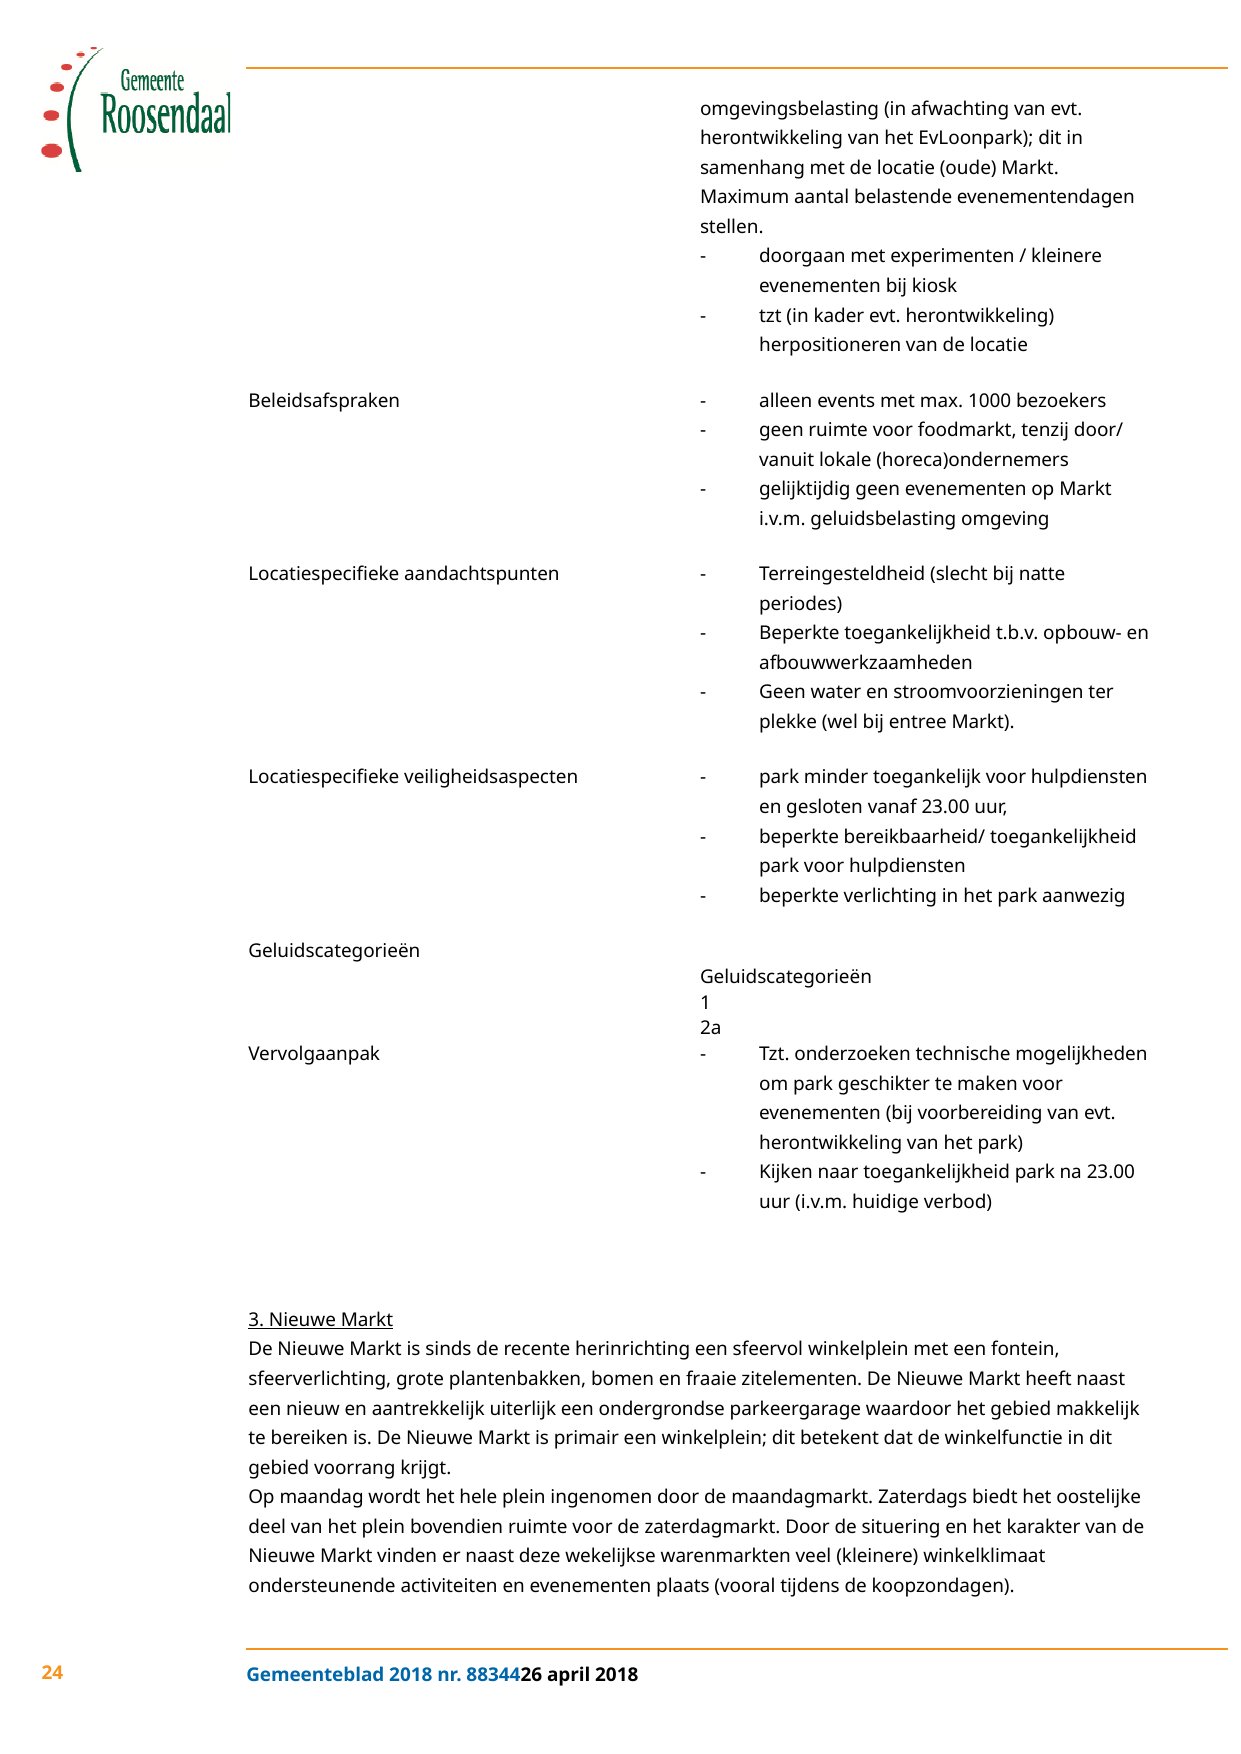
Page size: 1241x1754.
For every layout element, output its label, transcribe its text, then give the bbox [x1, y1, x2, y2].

table_cell [700, 937, 1152, 963]
picture [41, 47, 231, 172]
table_cell Geluidscategorieën [248, 937, 700, 1040]
table_cell Tzt. onderzoeken technische mogelijkheden om park geschikter te maken voor evenementen (bij voorbereiding van evt. herontwikkeling van het park) Kijken naar toegankelijkheid park na 23.00 uur (i.v.m. huidige verbod) [700, 1040, 1152, 1244]
text Op maandag wordt het hele plein ingenomen door de maandagmarkt. Zaterdags biedt het oostelijke deel van het plein bovendien ruimte voor de zaterdagmarkt. Door de situering en het karakter van de Nieuwe Markt vinden er naast deze wekelijkse warenmarkten veel (kleinere) winkelklimaat ondersteunende activiteiten en evenementen plaats (vooral tijdens de koopzondagen). [248, 1483, 1152, 1598]
table_cell Locatiespecifieke veiligheidsaspecten [248, 764, 700, 937]
table_cell omgevingsbelasting (in afwachting van evt. herontwikkeling van het EvLoonpark); dit in samenhang met de locatie (oude) Markt. Maximum aantal belastende evenementendagen stellen. doorgaan met experimenten / kleinere evenementen bij kiosk tzt (in kader evt. herontwikkeling) herpositioneren van de locatie [700, 95, 1152, 387]
table_cell Locatiespecifieke aandachtspunten [248, 560, 700, 764]
table_cell [248, 95, 700, 387]
table_cell park minder toegankelijk voor hulpdiensten en gesloten vanaf 23.00 uur, beperkte bereikbaarheid/ toegankelijkheid park voor hulpdiensten beperkte verlichting in het park aanwezig [700, 764, 1152, 937]
table_cell Terreingesteldheid (slecht bij natte periodes) Beperkte toegankelijkheid t.b.v. opbouw- en afbouwwerkzaamheden Geen water en stroomvoorzieningen ter plekke (wel bij entree Markt). [700, 560, 1152, 764]
table_cell Beleidsafspraken [248, 387, 700, 560]
table_cell 2a [700, 1015, 1152, 1040]
text De Nieuwe Markt is sinds de recente herinrichting een sfeervol winkelplein met een fontein, sfeerverlichting, grote plantenbakken, bomen en fraaie zitelementen. De Nieuwe Markt heeft naast een nieuw en aantrekkelijk uiterlijk een ondergrondse parkeergarage waardoor het gebied makkelijk te bereiken is. De Nieuwe Markt is primair een winkelplein; dit betekent dat de winkelfunctie in dit gebied voorrang krijgt. [248, 1336, 1152, 1480]
table_cell 1 [700, 989, 1152, 1014]
table_cell Vervolgaanpak [248, 1040, 700, 1244]
table_cell alleen events met max. 1000 bezoekers geen ruimte voor foodmarkt, tenzij door/ vanuit lokale (horeca)ondernemers gelijktijdig geen evenementen op Markt i.v.m. geluidsbelasting omgeving [700, 387, 1152, 560]
table_header Geluidscategorieën [700, 963, 1152, 989]
text 3. Nieuwe Markt [248, 1306, 1152, 1332]
